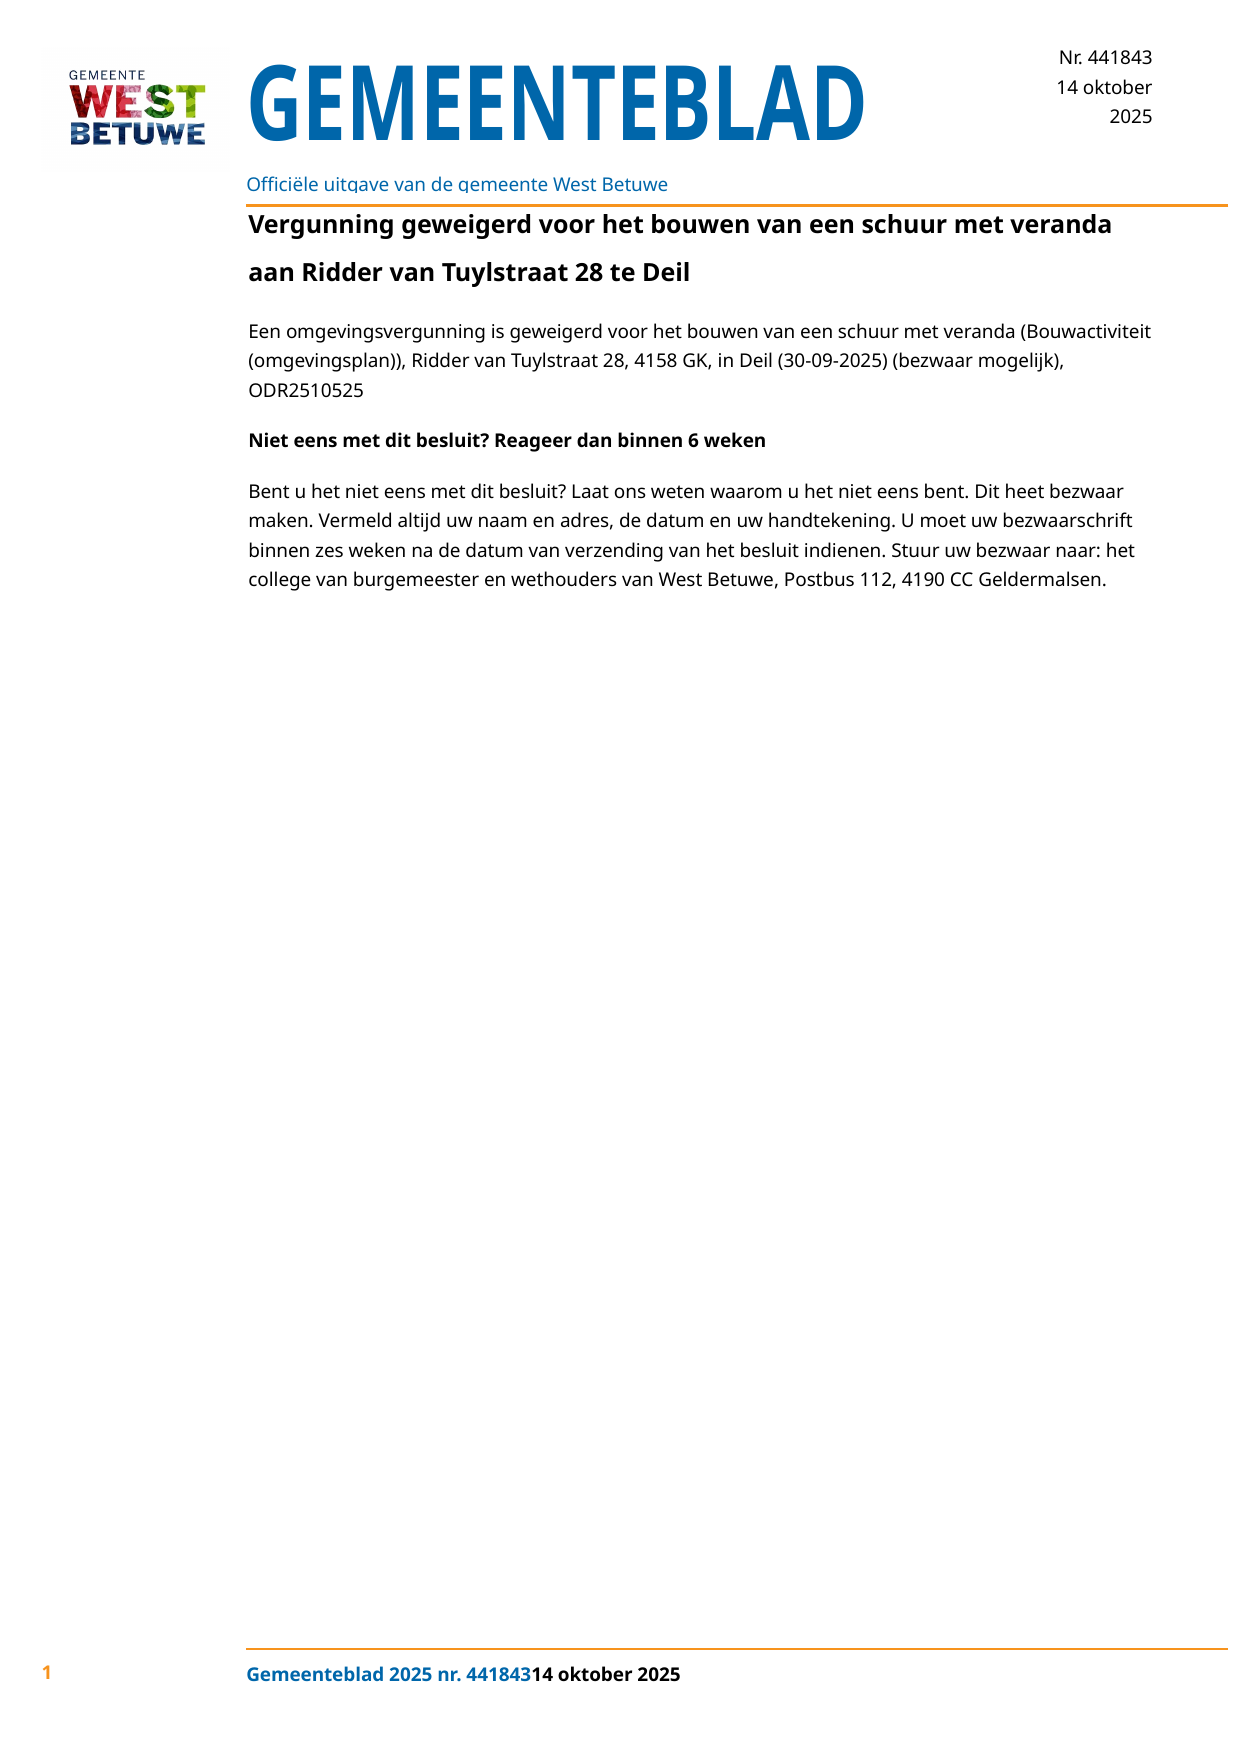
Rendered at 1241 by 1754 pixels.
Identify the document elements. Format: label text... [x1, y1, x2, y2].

text Vergunning geweigerd voor het bouwen van een schuur met veranda aan Ridder van Tuylstraat 28 te Deil [248, 207, 1152, 288]
text Een omgevingsvergunning is geweigerd voor het bouwen van een schuur met veranda (Bouwactiviteit (omgevingsplan)), Ridder van Tuylstraat 28, 4158 GK, in Deil (30-09-2025) (bezwaar mogelijk), ODR2510525 [248, 318, 1152, 403]
picture [41, 47, 231, 172]
text Bent u het niet eens met dit besluit? Laat ons weten waarom u het niet eens bent. Dit heet bezwaar maken. Vermeld altijd uw naam en adres, de datum en uw handtekening. U moet uw bezwaarschrift binnen zes weken na de datum van verzending van het besluit indienen. Stuur uw bezwaar naar: het college van burgemeester en wethouders van West Betuwe, Postbus 112, 4190 CC Geldermalsen. [248, 478, 1152, 592]
text Niet eens met dit besluit? Reageer dan binnen 6 weken [248, 427, 1152, 453]
